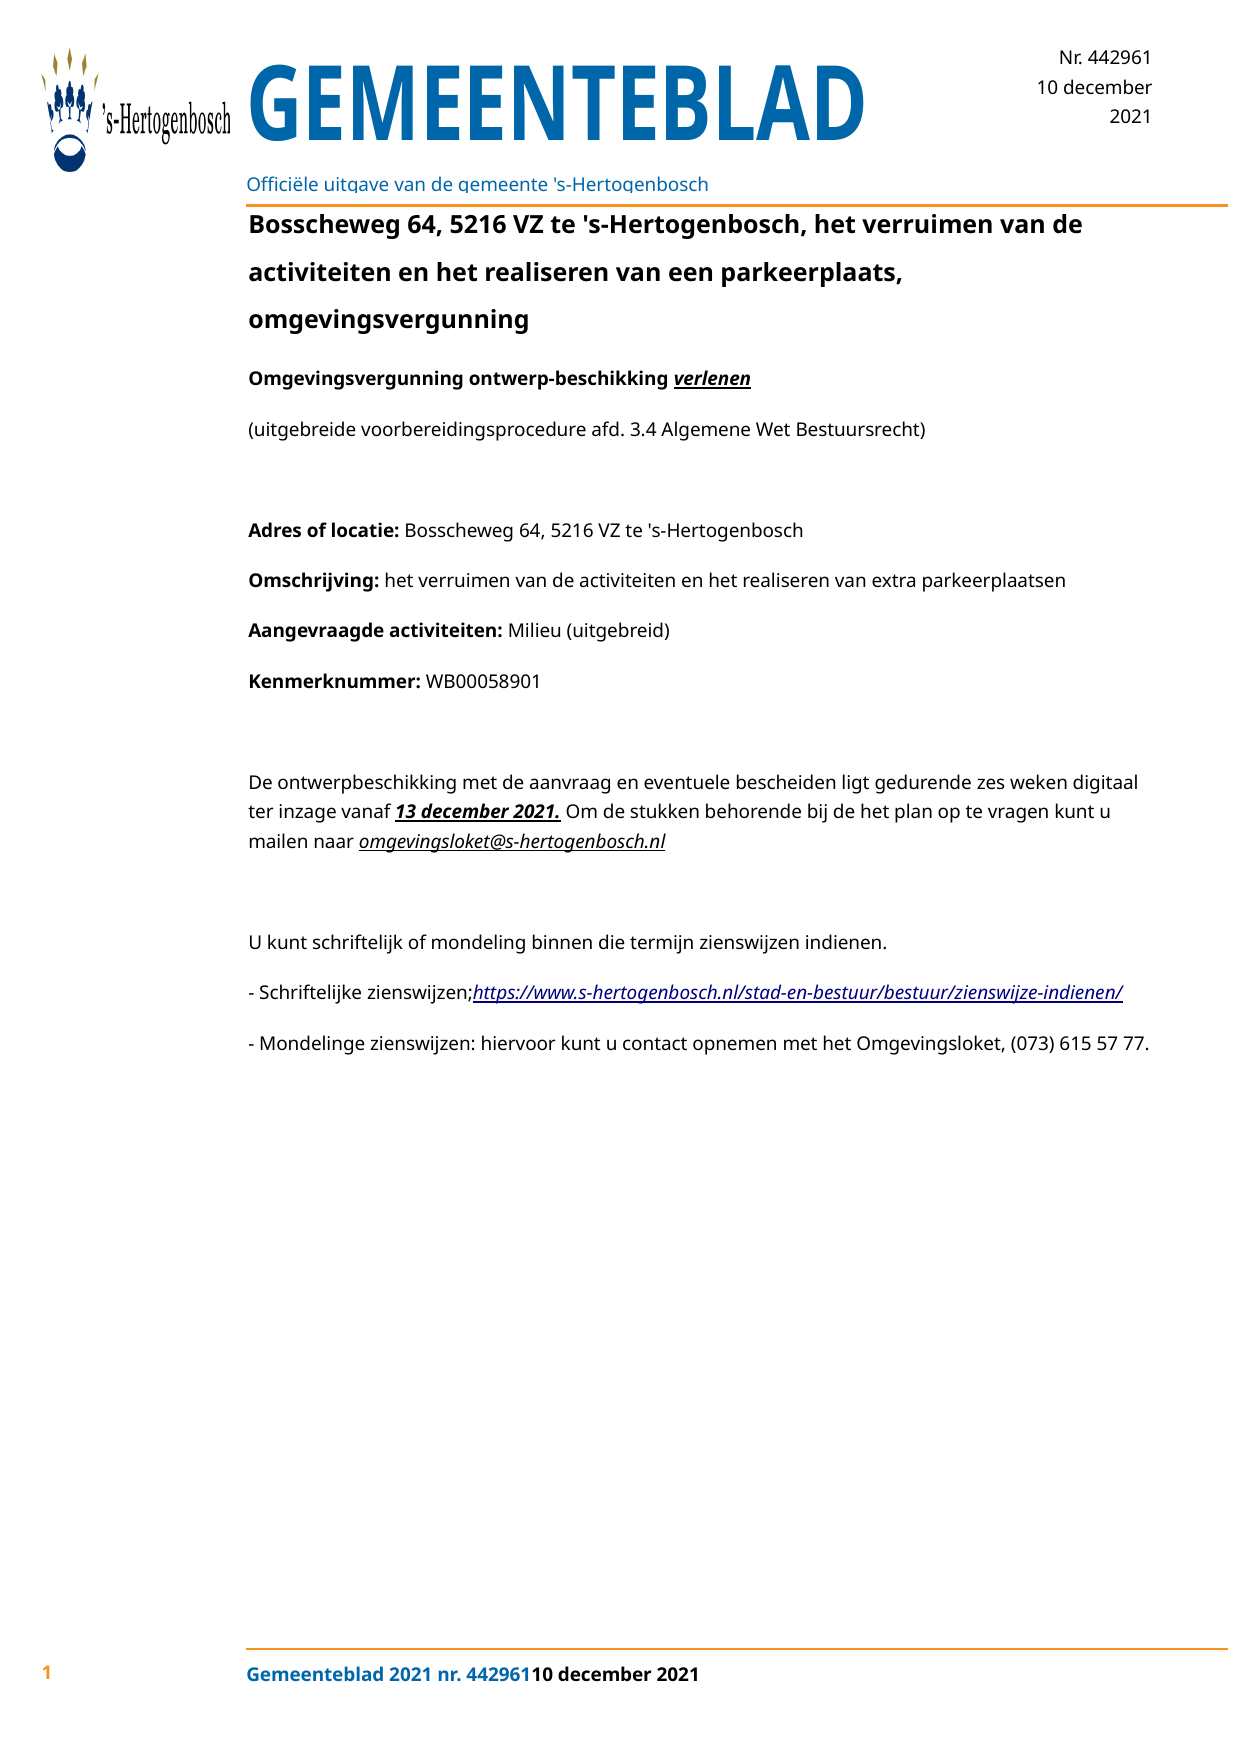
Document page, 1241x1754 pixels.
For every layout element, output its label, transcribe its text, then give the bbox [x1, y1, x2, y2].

text Adres of locatie: Bosscheweg 64, 5216 VZ te 's-Hertogenbosch [248, 517, 1152, 542]
text U kunt schriftelijk of mondeling binnen die termijn zienswijzen indienen. [248, 929, 1152, 954]
text Omschrijving: het verruimen van de activiteiten en het realiseren van extra parkeerplaatsen [248, 567, 1152, 593]
picture [41, 47, 231, 172]
text - Mondelinge zienswijzen: hiervoor kunt u contact opnemen met het Omgevingsloket, (073) 615 57 77. [248, 1030, 1152, 1055]
text Bosscheweg 64, 5216 VZ te 's-Hertogenbosch, het verruimen van de activiteiten en het realiseren van een parkeerplaats, omgevingsvergunning [248, 207, 1152, 336]
text - Schriftelijke zienswijzen;https://www.s-hertogenbosch.nl/stad-en-bestuur/bestuur/zienswijze-indienen/ [248, 979, 1152, 1005]
text (uitgebreide voorbereidingsprocedure afd. 3.4 Algemene Wet Bestuursrecht) [248, 416, 1152, 442]
text Kenmerknummer: WB00058901 [248, 668, 1152, 694]
text De ontwerpbeschikking met de aanvraag en eventuele bescheiden ligt gedurende zes weken digitaal ter inzage vanaf 13 december 2021. Om de stukken behorende bij de het plan op te vragen kunt u mailen naar omgevingsloket@s-hertogenbosch.nl [248, 769, 1152, 854]
text Omgevingsvergunning ontwerp-beschikking verlenen [248, 366, 1152, 391]
text Aangevraagde activiteiten: Milieu (uitgebreid) [248, 618, 1152, 643]
